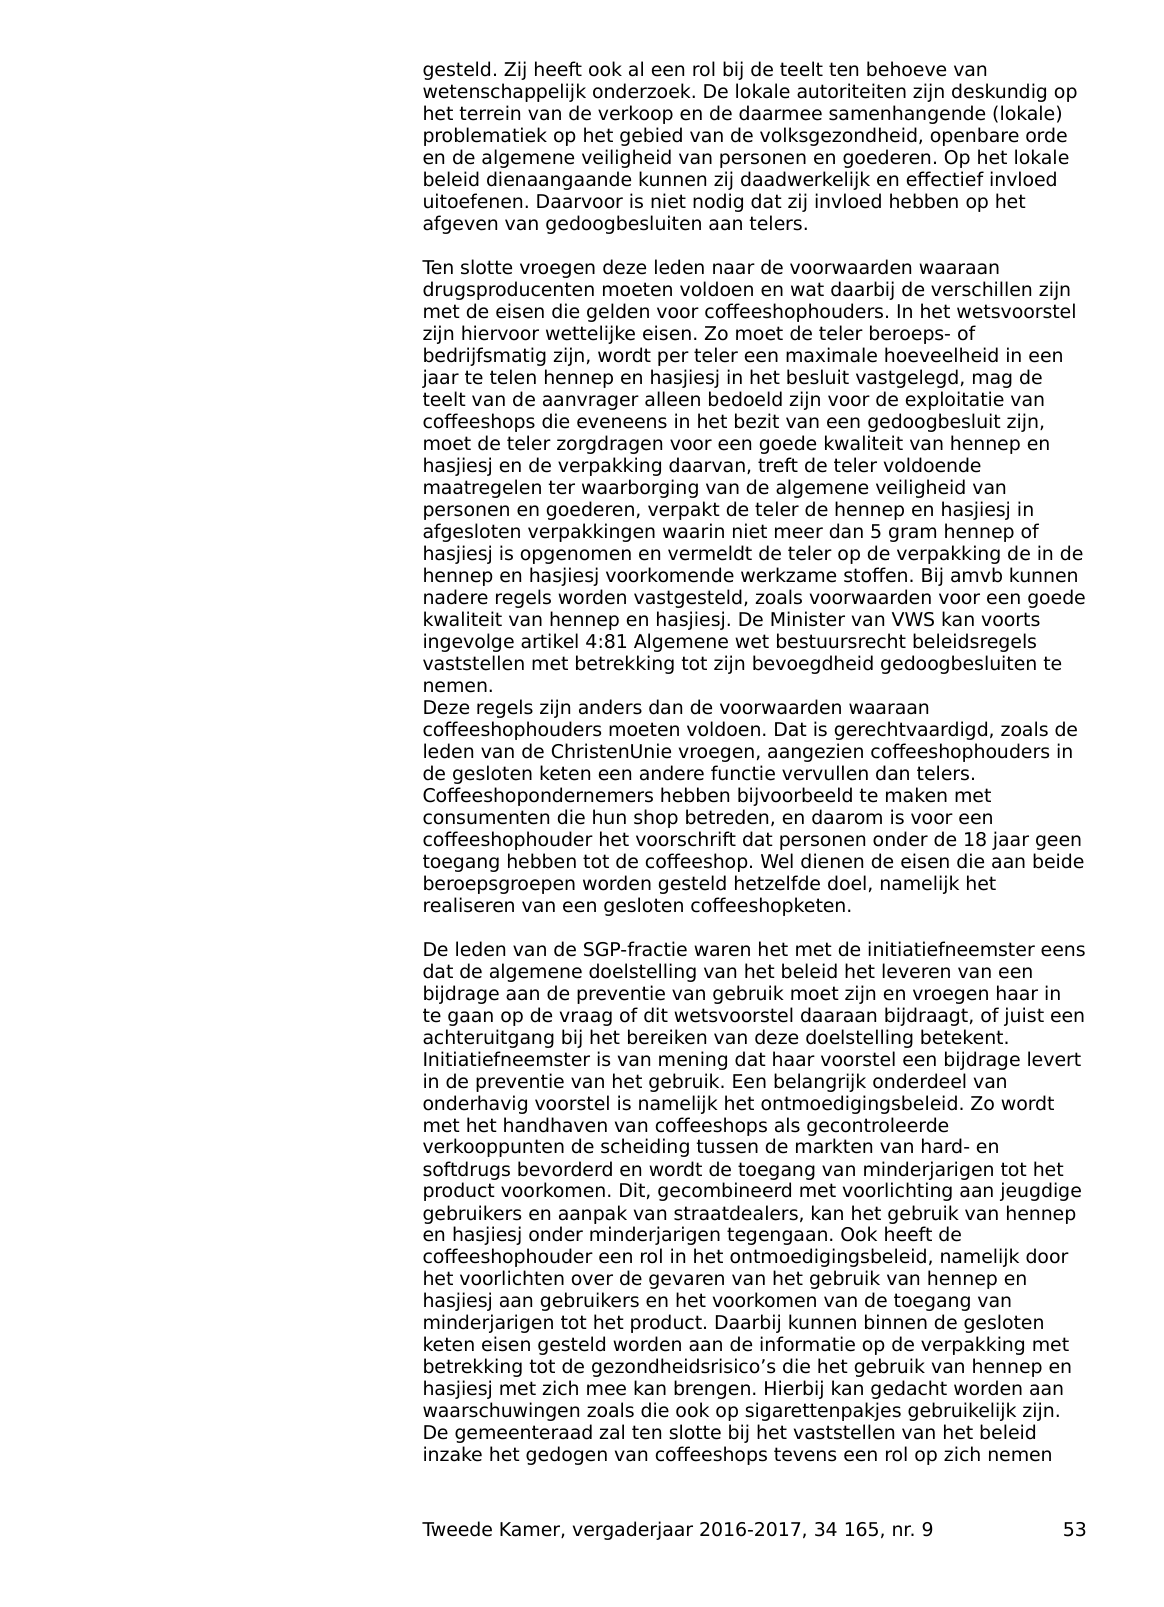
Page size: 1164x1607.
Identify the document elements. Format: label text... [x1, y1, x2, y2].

text gesteld. Zij heeft ook al een rol bij de teelt ten behoeve van wetenschappelijk onderzoek. De lokale autoriteiten zijn deskundig op het terrein van de verkoop en de daarmee samenhangende (lokale) problematiek op het gebied van de volksgezondheid, openbare orde en de algemene veiligheid van personen en goederen. Op het lokale beleid dienaangaande kunnen zij daadwerkelijk en effectief invloed uitoefenen. Daarvoor is niet nodig dat zij invloed hebben op het afgeven van gedoogbesluiten aan telers. [422, 59, 1087, 235]
text Initiatiefneemster is van mening dat haar voorstel een bijdrage levert in de preventie van het gebruik. Een belangrijk onderdeel van onderhavig voorstel is namelijk het ontmoedigingsbeleid. Zo wordt met het handhaven van coffeeshops als gecontroleerde verkooppunten de scheiding tussen de markten van hard- en softdrugs bevorderd en wordt de toegang van minderjarigen tot het product voorkomen. Dit, gecombineerd met voorlichting aan jeugdige gebruikers en aanpak van straatdealers, kan het gebruik van hennep en hasjiesj onder minderjarigen tegengaan. Ook heeft de coffeeshophouder een rol in het ontmoedigingsbeleid, namelijk door het voorlichten over de gevaren van het gebruik van hennep en hasjiesj aan gebruikers en het voorkomen van de toegang van minderjarigen tot het product. Daarbij kunnen binnen de gesloten keten eisen gesteld worden aan de informatie op de verpakking met betrekking tot de gezondheidsrisico’s die het gebruik van hennep en hasjiesj met zich mee kan brengen. Hierbij kan gedacht worden aan waarschuwingen zoals die ook op sigarettenpakjes gebruikelijk zijn. De gemeenteraad zal ten slotte bij het vaststellen van het beleid inzake het gedogen van coffeeshops tevens een rol op zich nemen [422, 1048, 1087, 1466]
text Ten slotte vroegen deze leden naar de voorwaarden waaraan drugsproducenten moeten voldoen en wat daarbij de verschillen zijn met de eisen die gelden voor coffeeshophouders. In het wetsvoorstel zijn hiervoor wettelijke eisen. Zo moet de teler beroeps- of bedrijfsmatig zijn, wordt per teler een maximale hoeveelheid in een jaar te telen hennep en hasjiesj in het besluit vastgelegd, mag de teelt van de aanvrager alleen bedoeld zijn voor de exploitatie van coffeeshops die eveneens in het bezit van een gedoogbesluit zijn, moet de teler zorgdragen voor een goede kwaliteit van hennep en hasjiesj en de verpakking daarvan, treft de teler voldoende maatregelen ter waarborging van de algemene veiligheid van personen en goederen, verpakt de teler de hennep en hasjiesj in afgesloten verpakkingen waarin niet meer dan 5 gram hennep of hasjiesj is opgenomen en vermeldt de teler op de verpakking de in de hennep en hasjiesj voorkomende werkzame stoffen. Bij amvb kunnen nadere regels worden vastgesteld, zoals voorwaarden voor een goede kwaliteit van hennep en hasjiesj. De Minister van VWS kan voorts ingevolge artikel 4:81 Algemene wet bestuursrecht beleidsregels vaststellen met betrekking tot zijn bevoegdheid gedoogbesluiten te nemen. [422, 257, 1087, 697]
text De leden van de SGP-fractie waren het met de initiatiefneemster eens dat de algemene doelstelling van het beleid het leveren van een bijdrage aan de preventie van gebruik moet zijn en vroegen haar in te gaan op de vraag of dit wetsvoorstel daaraan bijdraagt, of juist een achteruitgang bij het bereiken van deze doelstelling betekent. [422, 939, 1087, 1048]
text Deze regels zijn anders dan de voorwaarden waaraan coffeeshophouders moeten voldoen. Dat is gerechtvaardigd, zoals de leden van de ChristenUnie vroegen, aangezien coffeeshophouders in de gesloten keten een andere functie vervullen dan telers. Coffeeshopondernemers hebben bijvoorbeeld te maken met consumenten die hun shop betreden, en daarom is voor een coffeeshophouder het voorschrift dat personen onder de 18 jaar geen toegang hebben tot de coffeeshop. Wel dienen de eisen die aan beide beroepsgroepen worden gesteld hetzelfde doel, namelijk het realiseren van een gesloten coffeeshopketen. [422, 697, 1087, 916]
